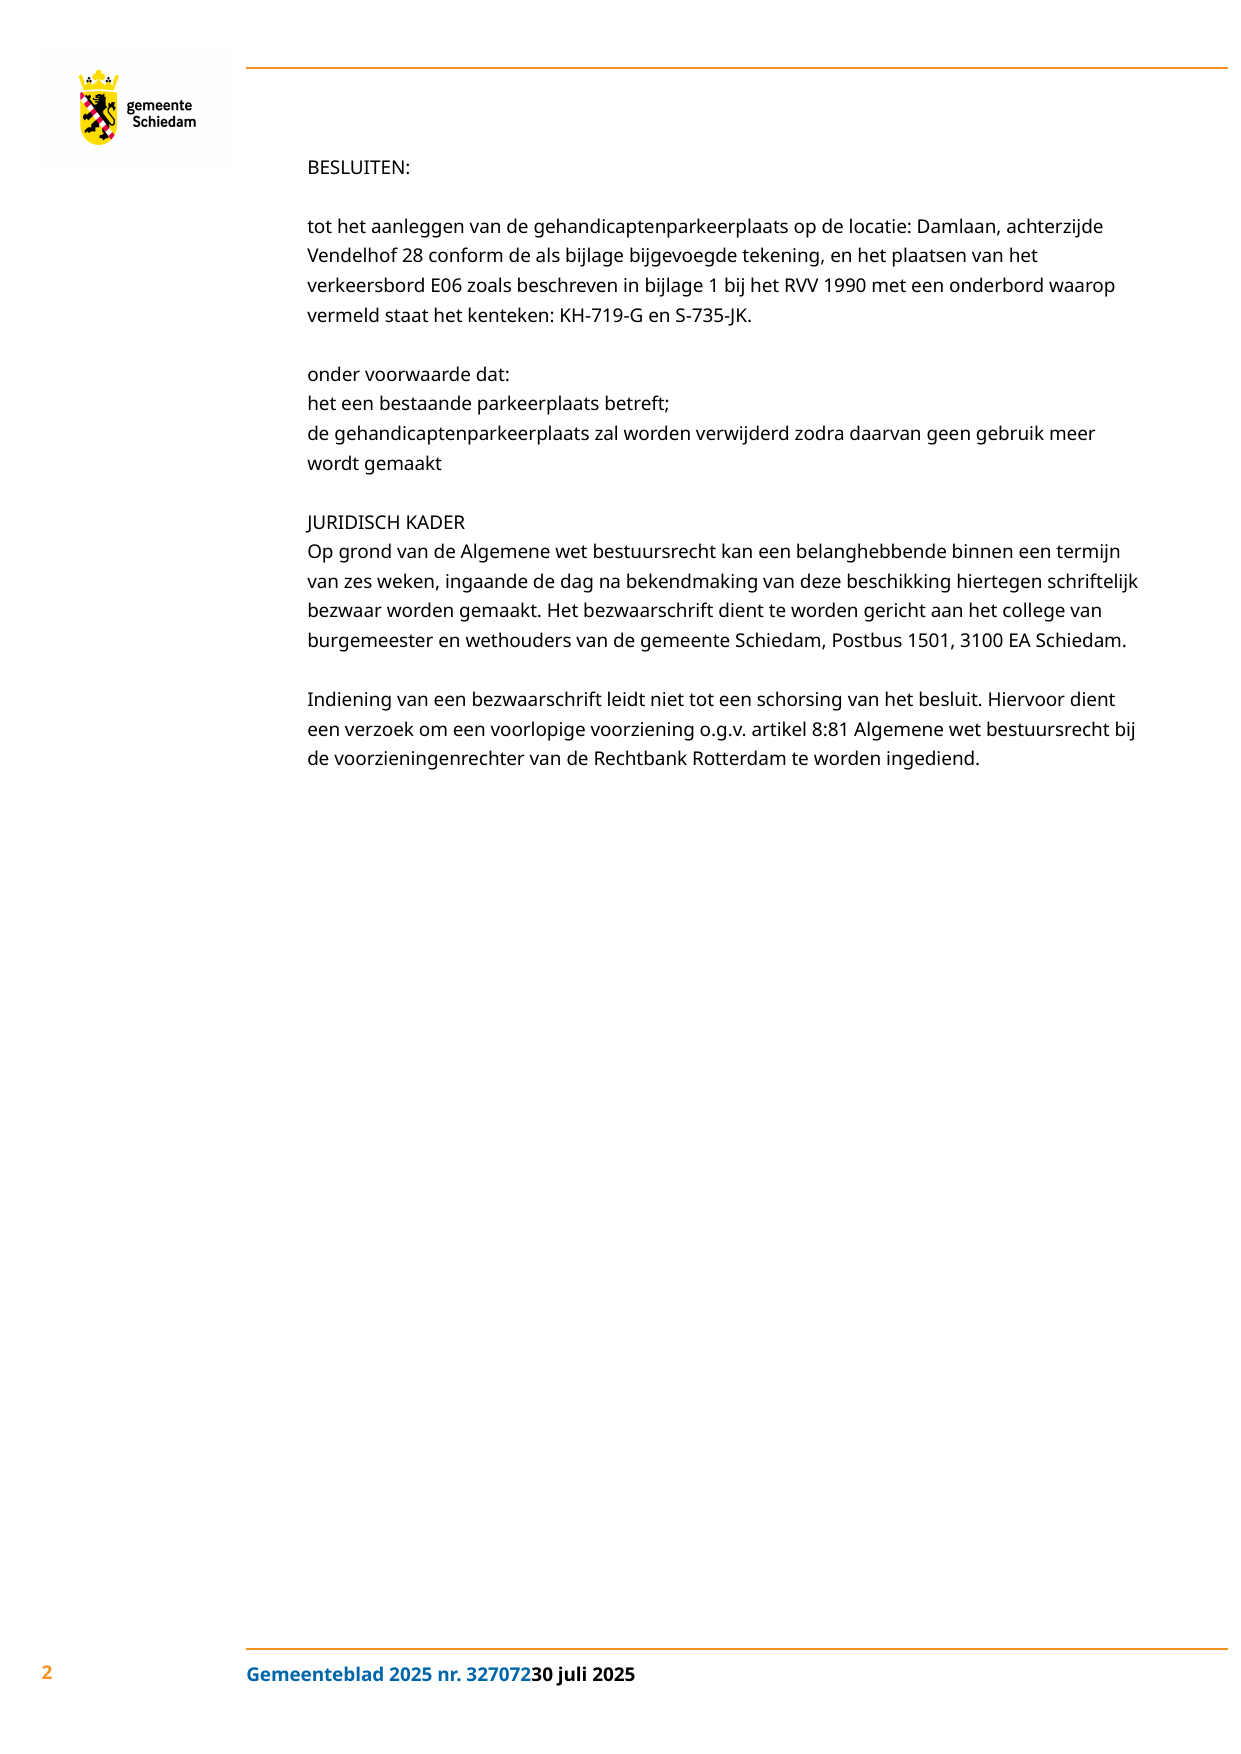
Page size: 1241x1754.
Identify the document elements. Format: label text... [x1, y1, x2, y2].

list Op grond van de Algemene wet bestuursrecht kan een belanghebbende binnen een termijn van zes weken, ingaande de dag na bekendmaking van deze beschikking hiertegen schriftelijk bezwaar worden gemaakt. Het bezwaarschrift dient te worden gericht aan het college van burgemeester en wethouders van de gemeente Schiedam, Postbus 1501, 3100 EA Schiedam. [248, 538, 1152, 653]
list JURIDISCH KADER [248, 509, 1152, 535]
list het een bestaande parkeerplaats betreft; [248, 391, 1152, 416]
list onder voorwaarde dat: [248, 361, 1152, 387]
picture [41, 47, 231, 172]
list de gehandicaptenparkeerplaats zal worden verwijderd zodra daarvan geen gebruik meer wordt gemaakt [248, 420, 1152, 476]
list BESLUITEN: [248, 154, 1152, 180]
list tot het aanleggen van de gehandicaptenparkeerplaats op de locatie: Damlaan, achterzijde Vendelhof 28 conform de als bijlage bijgevoegde tekening, en het plaatsen van het verkeersbord E06 zoals beschreven in bijlage 1 bij het RVV 1990 met een onderbord waarop vermeld staat het kenteken: KH-719-G en S-735-JK. [248, 213, 1152, 328]
list Indiening van een bezwaarschrift leidt niet tot een schorsing van het besluit. Hiervoor dient een verzoek om een voorlopige voorziening o.g.v. artikel 8:81 Algemene wet bestuursrecht bij de voorzieningenrechter van de Rechtbank Rotterdam te worden ingediend. [248, 686, 1152, 771]
